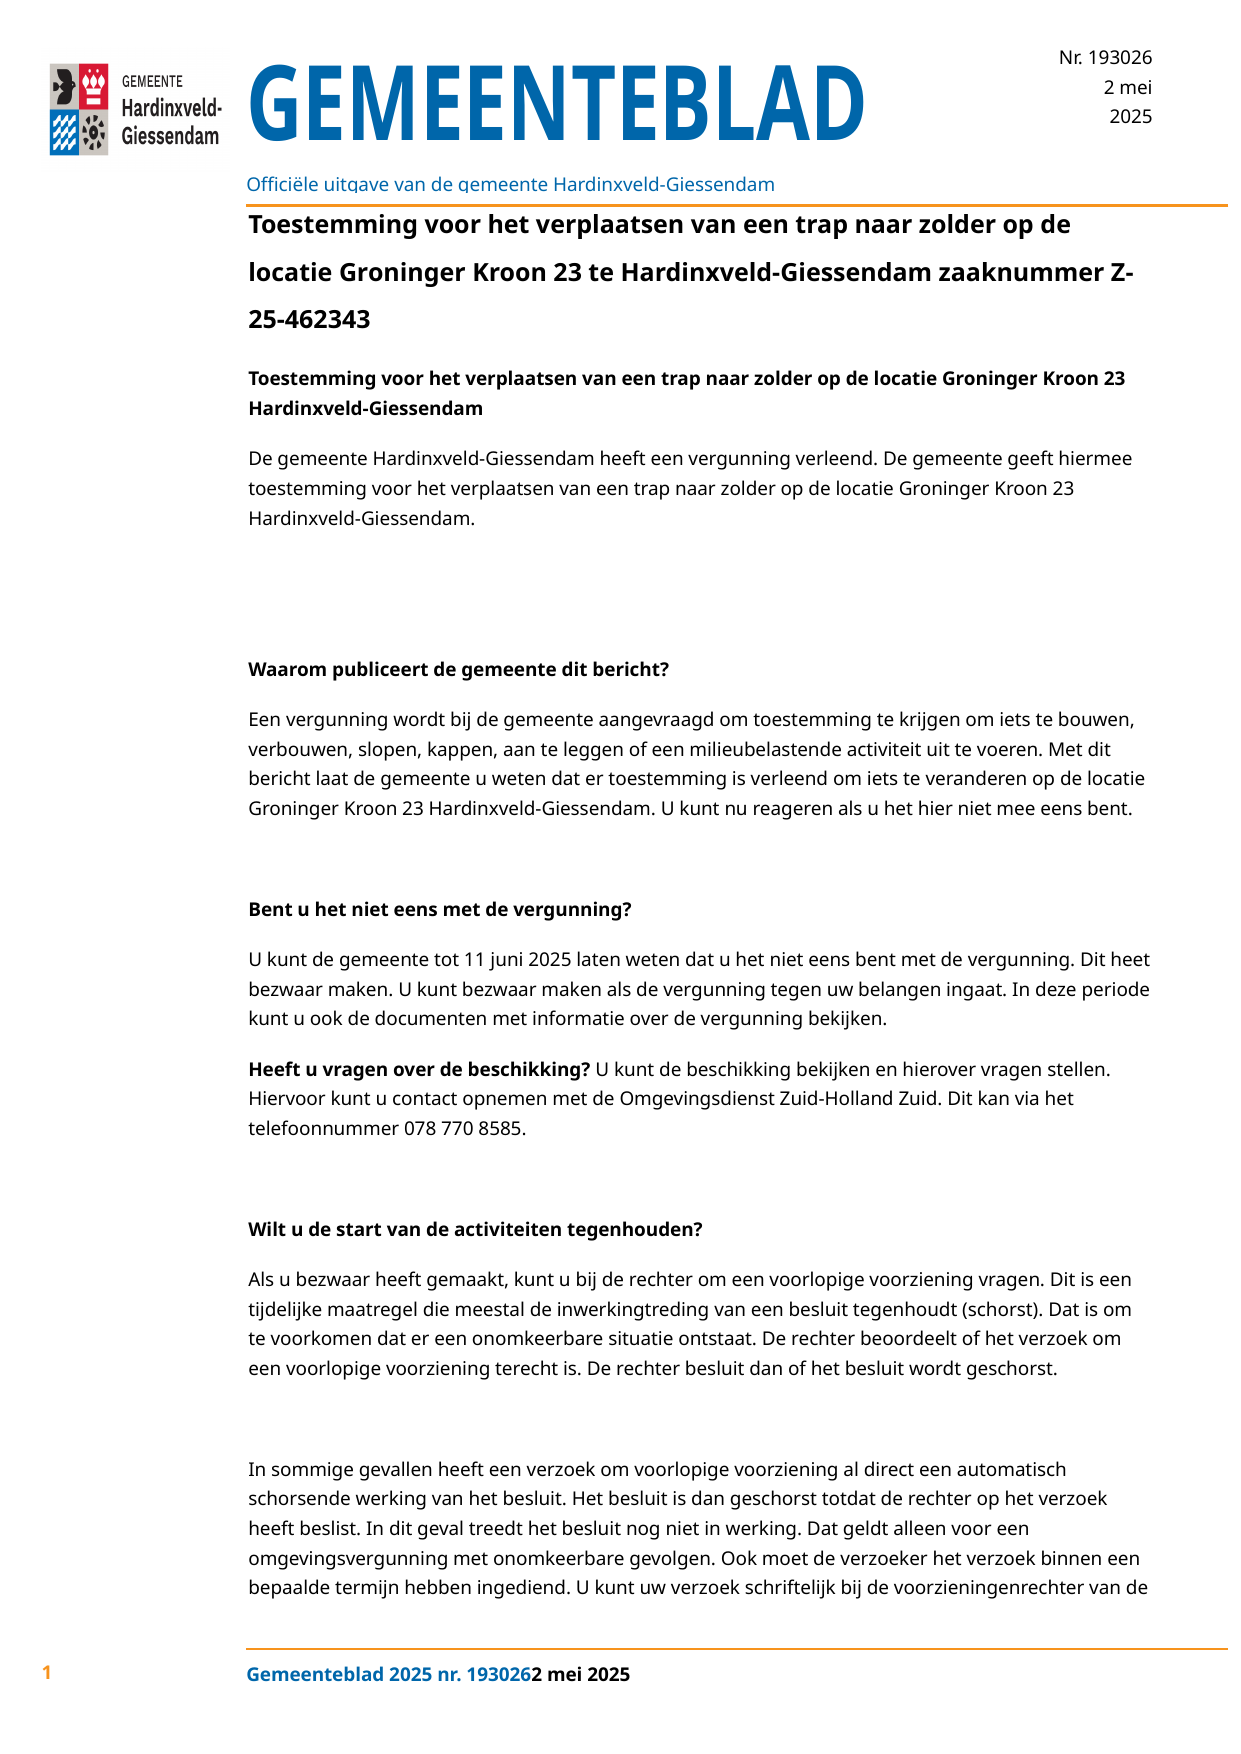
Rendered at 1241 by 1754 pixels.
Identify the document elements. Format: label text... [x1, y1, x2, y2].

text Bent u het niet eens met de vergunning? [248, 896, 1152, 922]
text In sommige gevallen heeft een verzoek om voorlopige voorziening al direct een automatisch schorsende werking van het besluit. Het besluit is dan geschorst totdat de rechter op het verzoek heeft beslist. In dit geval treedt het besluit nog niet in werking. Dat geldt alleen voor een omgevingsvergunning met onomkeerbare gevolgen. Ook moet de verzoeker het verzoek binnen een bepaalde termijn hebben ingediend. U kunt uw verzoek schriftelijk bij de voorzieningenrechter van de [248, 1456, 1152, 1600]
text Toestemming voor het verplaatsen van een trap naar zolder op de locatie Groninger Kroon 23 Hardinxveld-Giessendam [248, 366, 1152, 421]
text Een vergunning wordt bij de gemeente aangevraagd om toestemming te krijgen om iets te bouwen, verbouwen, slopen, kappen, aan te leggen of een milieubelastende activiteit uit te voeren. Met dit bericht laat de gemeente u weten dat er toestemming is verleend om iets te veranderen op de locatie Groninger Kroon 23 Hardinxveld-Giessendam. U kunt nu reageren als u het hier niet mee eens bent. [248, 706, 1152, 821]
text Heeft u vragen over de beschikking? U kunt de beschikking bekijken en hierover vragen stellen. Hiervoor kunt u contact opnemen met de Omgevingsdienst Zuid-Holland Zuid. Dit kan via het telefoonnummer 078 770 8585. [248, 1056, 1152, 1141]
text De gemeente Hardinxveld-Giessendam heeft een vergunning verleend. De gemeente geeft hiermee toestemming voor het verplaatsen van een trap naar zolder op de locatie Groninger Kroon 23 Hardinxveld-Giessendam. [248, 446, 1152, 530]
text Toestemming voor het verplaatsen van een trap naar zolder op de locatie Groninger Kroon 23 te Hardinxveld-Giessendam zaaknummer Z-25-462343 [248, 207, 1152, 336]
picture [41, 47, 231, 172]
text U kunt de gemeente tot 11 juni 2025 laten weten dat u het niet eens bent met de vergunning. Dit heet bezwaar maken. U kunt bezwaar maken als de vergunning tegen uw belangen ingaat. In deze periode kunt u ook de documenten met informatie over de vergunning bekijken. [248, 946, 1152, 1031]
text Waarom publiceert de gemeente dit bericht? [248, 656, 1152, 682]
text Als u bezwaar heeft gemaakt, kunt u bij de rechter om een voorlopige voorziening vragen. Dit is een tijdelijke maatregel die meestal de inwerkingtreding van een besluit tegenhoudt (schorst). Dat is om te voorkomen dat er een onomkeerbare situatie ontstaat. De rechter beoordeelt of het verzoek om een voorlopige voorziening terecht is. De rechter besluit dan of het besluit wordt geschorst. [248, 1266, 1152, 1381]
text Wilt u de start van de activiteiten tegenhouden? [248, 1216, 1152, 1242]
